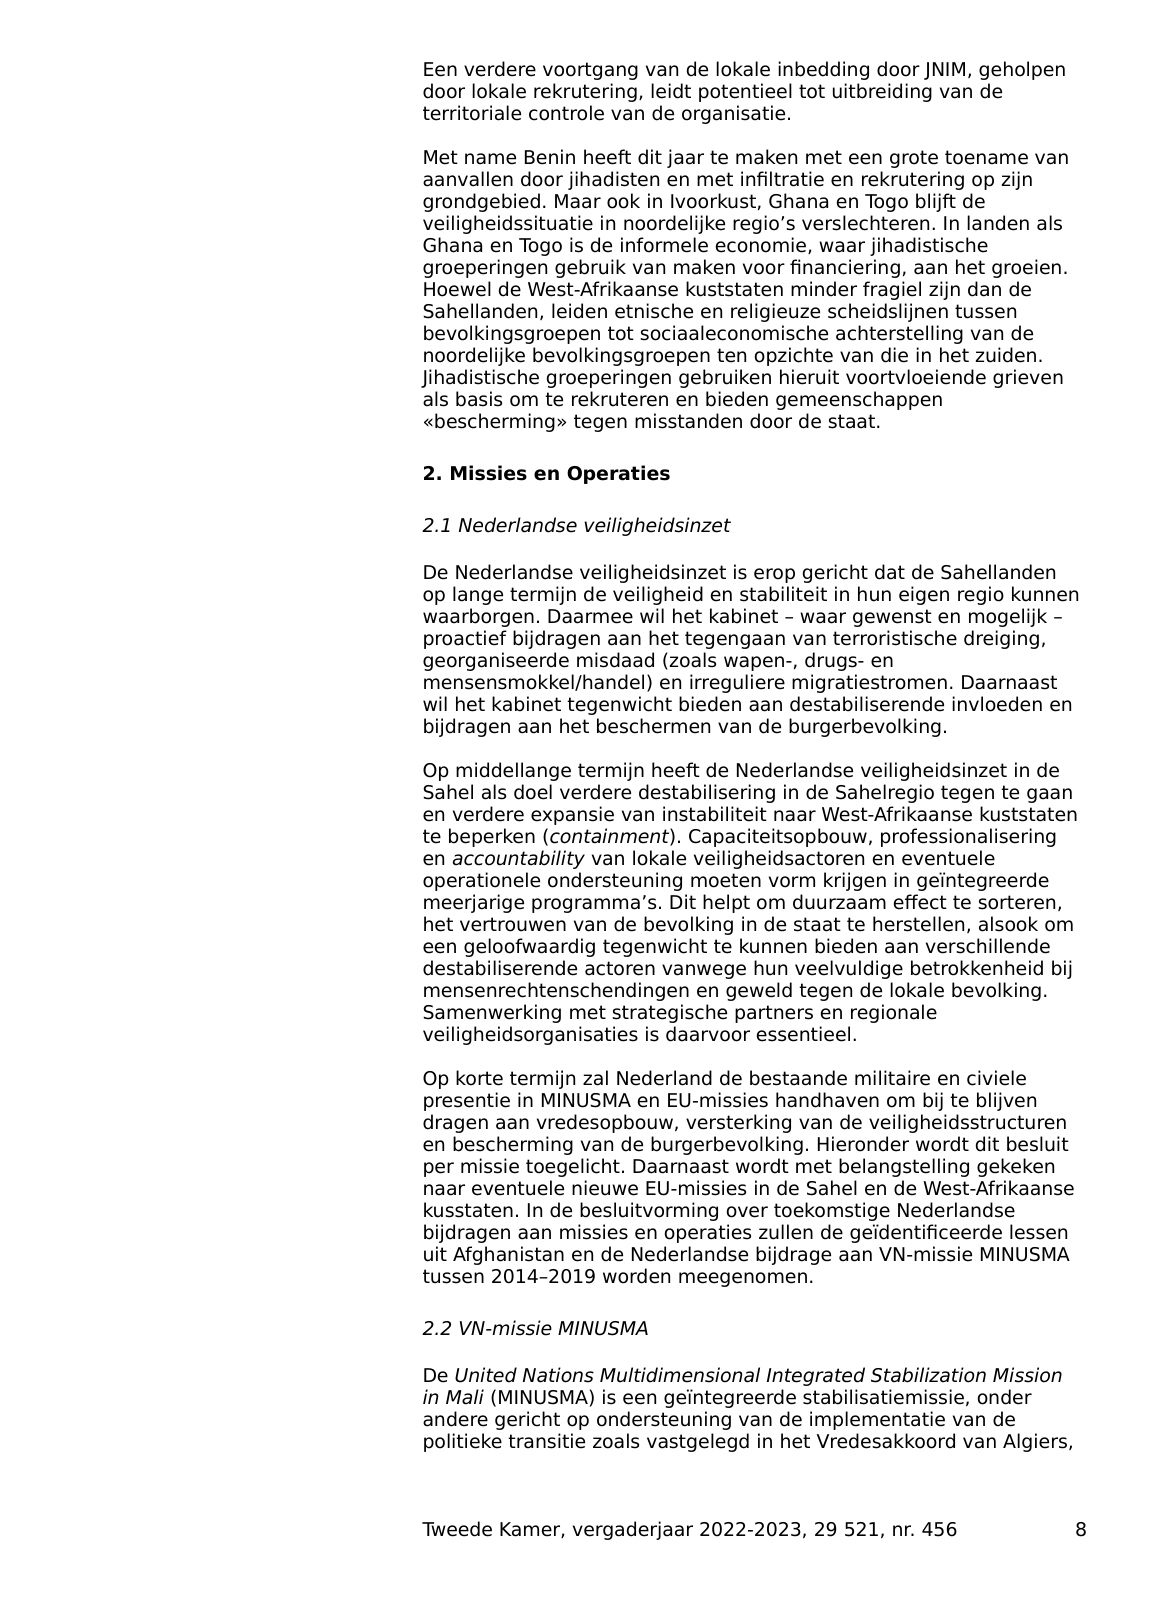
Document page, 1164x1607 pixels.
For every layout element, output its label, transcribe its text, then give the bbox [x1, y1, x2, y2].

text Op korte termijn zal Nederland de bestaande militaire en civiele presentie in MINUSMA en EU-missies handhaven om bij te blijven dragen aan vredesopbouw, versterking van de veiligheidsstructuren en bescherming van de burgerbevolking. Hieronder wordt dit besluit per missie toegelicht. Daarnaast wordt met belangstelling gekeken naar eventuele nieuwe EU-missies in de Sahel en de West-Afrikaanse kusstaten. In de besluitvorming over toekomstige Nederlandse bijdragen aan missies en operaties zullen de geïdentificeerde lessen uit Afghanistan en de Nederlandse bijdrage aan VN-missie MINUSMA tussen 2014–2019 worden meegenomen. [422, 1068, 1087, 1288]
text De United Nations Multidimensional Integrated Stabilization Mission in Mali (MINUSMA) is een geïntegreerde stabilisatiemissie, onder andere gericht op ondersteuning van de implementatie van de politieke transitie zoals vastgelegd in het Vredesakkoord van Algiers, [422, 1364, 1087, 1452]
subtitle 2.2 VN-missie MINUSMA [422, 1318, 1087, 1339]
text De Nederlandse veiligheidsinzet is erop gericht dat de Sahellanden op lange termijn de veiligheid en stabiliteit in hun eigen regio kunnen waarborgen. Daarmee wil het kabinet – waar gewenst en mogelijk – proactief bijdragen aan het tegengaan van terroristische dreiging, georganiseerde misdaad (zoals wapen-, drugs- en mensensmokkel/handel) en irreguliere migratiestromen. Daarnaast wil het kabinet tegenwicht bieden aan destabiliserende invloeden en bijdragen aan het beschermen van de burgerbevolking. [422, 562, 1087, 738]
text Een verdere voortgang van de lokale inbedding door JNIM, geholpen door lokale rekrutering, leidt potentieel tot uitbreiding van de territoriale controle van de organisatie. [422, 59, 1087, 125]
text Met name Benin heeft dit jaar te maken met een grote toename van aanvallen door jihadisten en met infiltratie en rekrutering op zijn grondgebied. Maar ook in Ivoorkust, Ghana en Togo blijft de veiligheidssituatie in noordelijke regio’s verslechteren. In landen als Ghana en Togo is de informele economie, waar jihadistische groeperingen gebruik van maken voor financiering, aan het groeien. Hoewel de West-Afrikaanse kuststaten minder fragiel zijn dan de Sahellanden, leiden etnische en religieuze scheidslijnen tussen bevolkingsgroepen tot sociaaleconomische achterstelling van de noordelijke bevolkingsgroepen ten opzichte van die in het zuiden. Jihadistische groeperingen gebruiken hieruit voortvloeiende grieven als basis om te rekruteren en bieden gemeenschappen «bescherming» tegen misstanden door de staat. [422, 147, 1087, 433]
text Op middellange termijn heeft de Nederlandse veiligheidsinzet in de Sahel als doel verdere destabilisering in de Sahelregio tegen te gaan en verdere expansie van instabiliteit naar West-Afrikaanse kuststaten te beperken (containment). Capaciteitsopbouw, professionalisering en accountability van lokale veiligheidsactoren en eventuele operationele ondersteuning moeten vorm krijgen in geïntegreerde meerjarige programma’s. Dit helpt om duurzaam effect te sorteren, het vertrouwen van de bevolking in de staat te herstellen, alsook om een geloofwaardig tegenwicht te kunnen bieden aan verschillende destabiliserende actoren vanwege hun veelvuldige betrokkenheid bij mensenrechtenschendingen en geweld tegen de lokale bevolking. Samenwerking met strategische partners en regionale veiligheidsorganisaties is daarvoor essentieel. [422, 760, 1087, 1046]
subtitle 2. Missies en Operaties [422, 463, 1087, 485]
subtitle 2.1 Nederlandse veiligheidsinzet [422, 515, 1087, 537]
